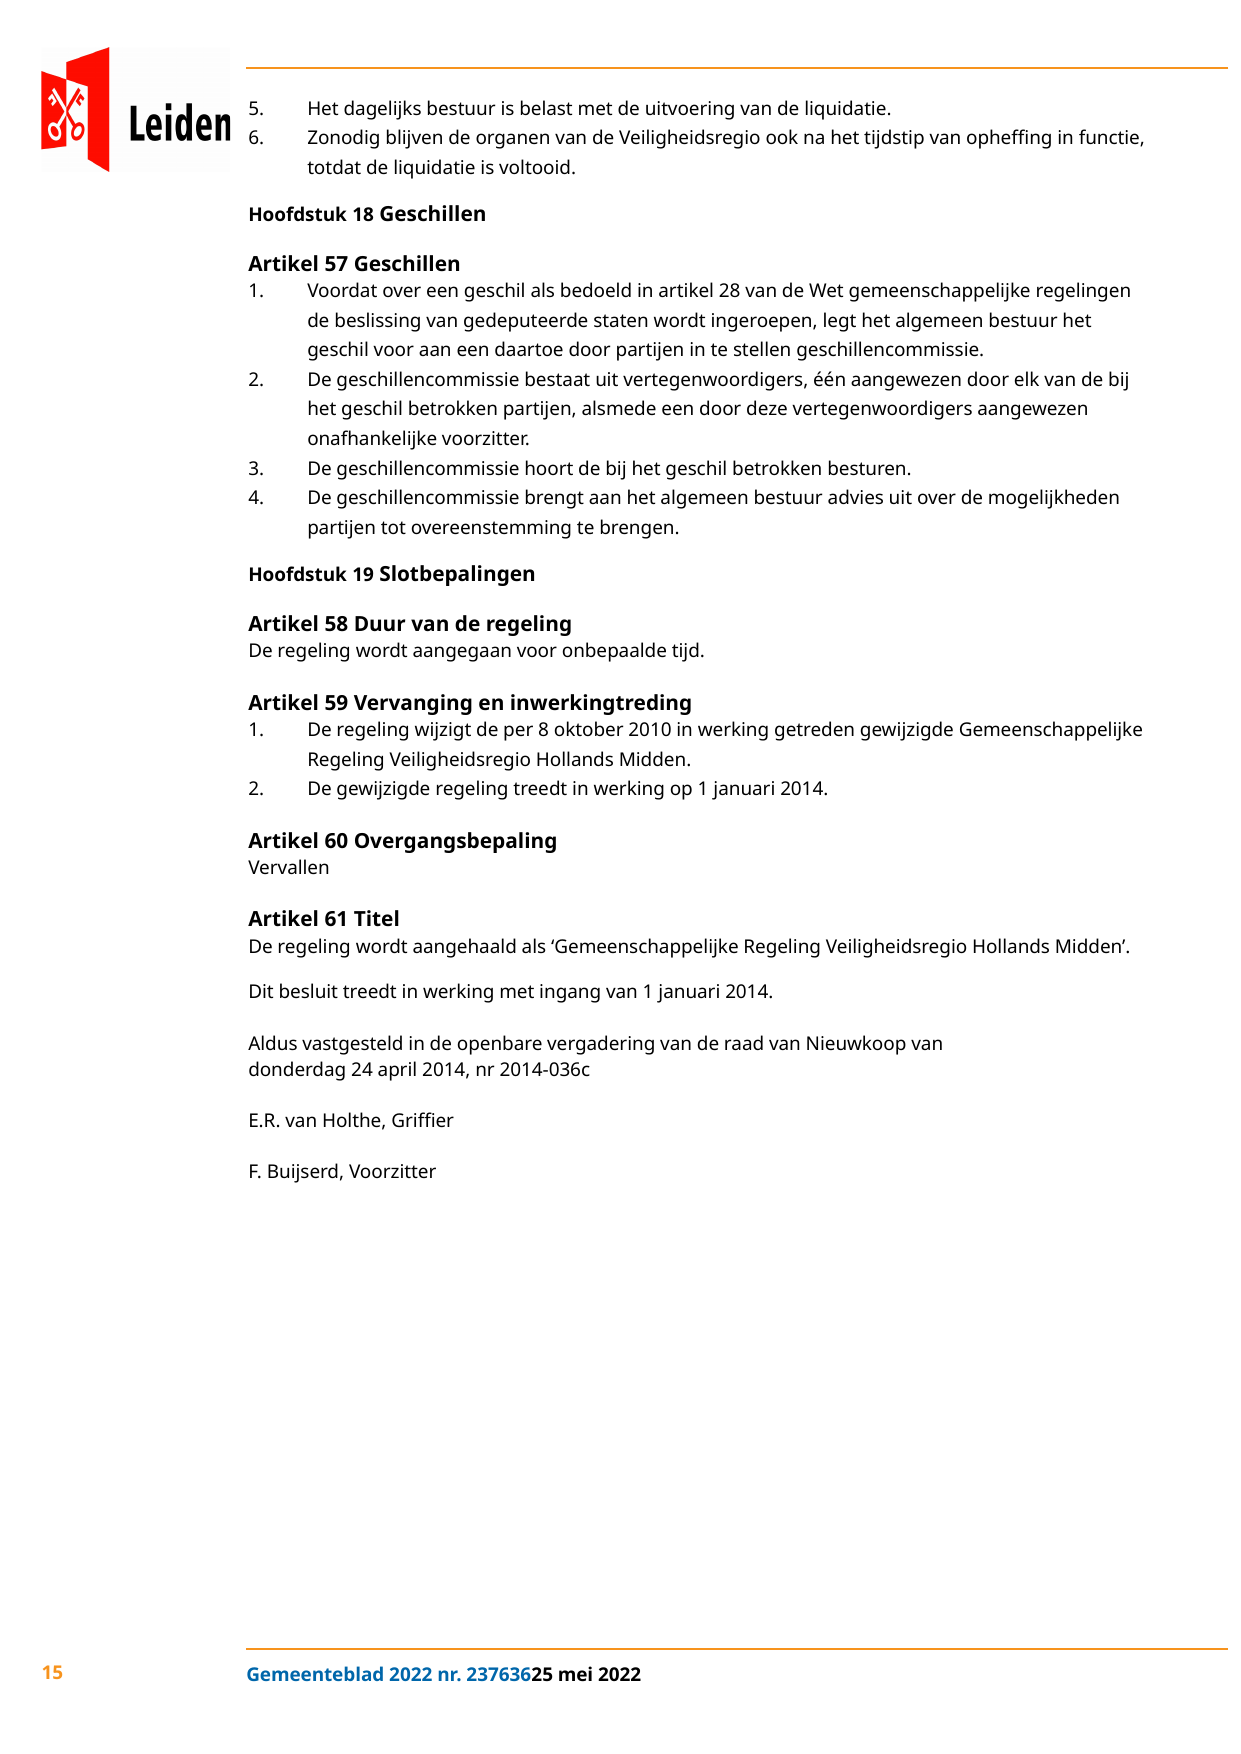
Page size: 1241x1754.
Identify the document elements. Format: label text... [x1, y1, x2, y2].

text Aldus vastgesteld in de openbare vergadering van de raad van Nieuwkoop van [248, 1030, 1152, 1056]
text De regeling wordt aangehaald als ‘Gemeenschappelijke Regeling Veiligheidsregio Hollands Midden’. [248, 933, 1152, 959]
picture [41, 47, 231, 172]
list De geschillencommissie hoort de bij het geschil betrokken besturen. [248, 455, 1152, 481]
list De gewijzigde regeling treedt in werking op 1 januari 2014. [248, 775, 1152, 801]
text Artikel 58 Duur van de regeling [248, 609, 1152, 637]
text Hoofdstuk 18 Geschillen [248, 199, 1152, 228]
text E.R. van Holthe, Griffier [248, 1107, 1152, 1133]
list De geschillencommissie bestaat uit vertegenwoordigers, één aangewezen door elk van de bij het geschil betrokken partijen, alsmede een door deze vertegenwoordigers aangewezen onafhankelijke voorzitter. [248, 366, 1152, 451]
list De regeling wijzigt de per 8 oktober 2010 in werking getreden gewijzigde Gemeenschappelijke Regeling Veiligheidsregio Hollands Midden. [248, 716, 1152, 771]
text F. Buijserd, Voorzitter [248, 1159, 1152, 1184]
list Voordat over een geschil als bedoeld in artikel 28 van de Wet gemeenschappelijke regelingen de beslissing van gedeputeerde staten wordt ingeroepen, legt het algemeen bestuur het geschil voor aan een daartoe door partijen in te stellen geschillencommissie. [248, 277, 1152, 362]
list De geschillencommissie brengt aan het algemeen bestuur advies uit over de mogelijkheden partijen tot overeenstemming te brengen. [248, 484, 1152, 540]
text Artikel 59 Vervanging en inwerkingtreding [248, 688, 1152, 716]
text De regeling wordt aangegaan voor onbepaalde tijd. [248, 637, 1152, 663]
text Artikel 61 Titel [248, 904, 1152, 933]
text donderdag 24 april 2014, nr 2014-036c [248, 1056, 1152, 1082]
text Dit besluit treedt in werking met ingang van 1 januari 2014. [248, 979, 1152, 1004]
text Vervallen [248, 854, 1152, 880]
text Artikel 60 Overgangsbepaling [248, 826, 1152, 854]
list Het dagelijks bestuur is belast met de uitvoering van de liquidatie. [248, 95, 1152, 121]
list Zonodig blijven de organen van de Veiligheidsregio ook na het tijdstip van opheffing in functie, totdat de liquidatie is voltooid. [248, 124, 1152, 180]
text Artikel 57 Geschillen [248, 249, 1152, 277]
text Hoofdstuk 19 Slotbepalingen [248, 559, 1152, 588]
